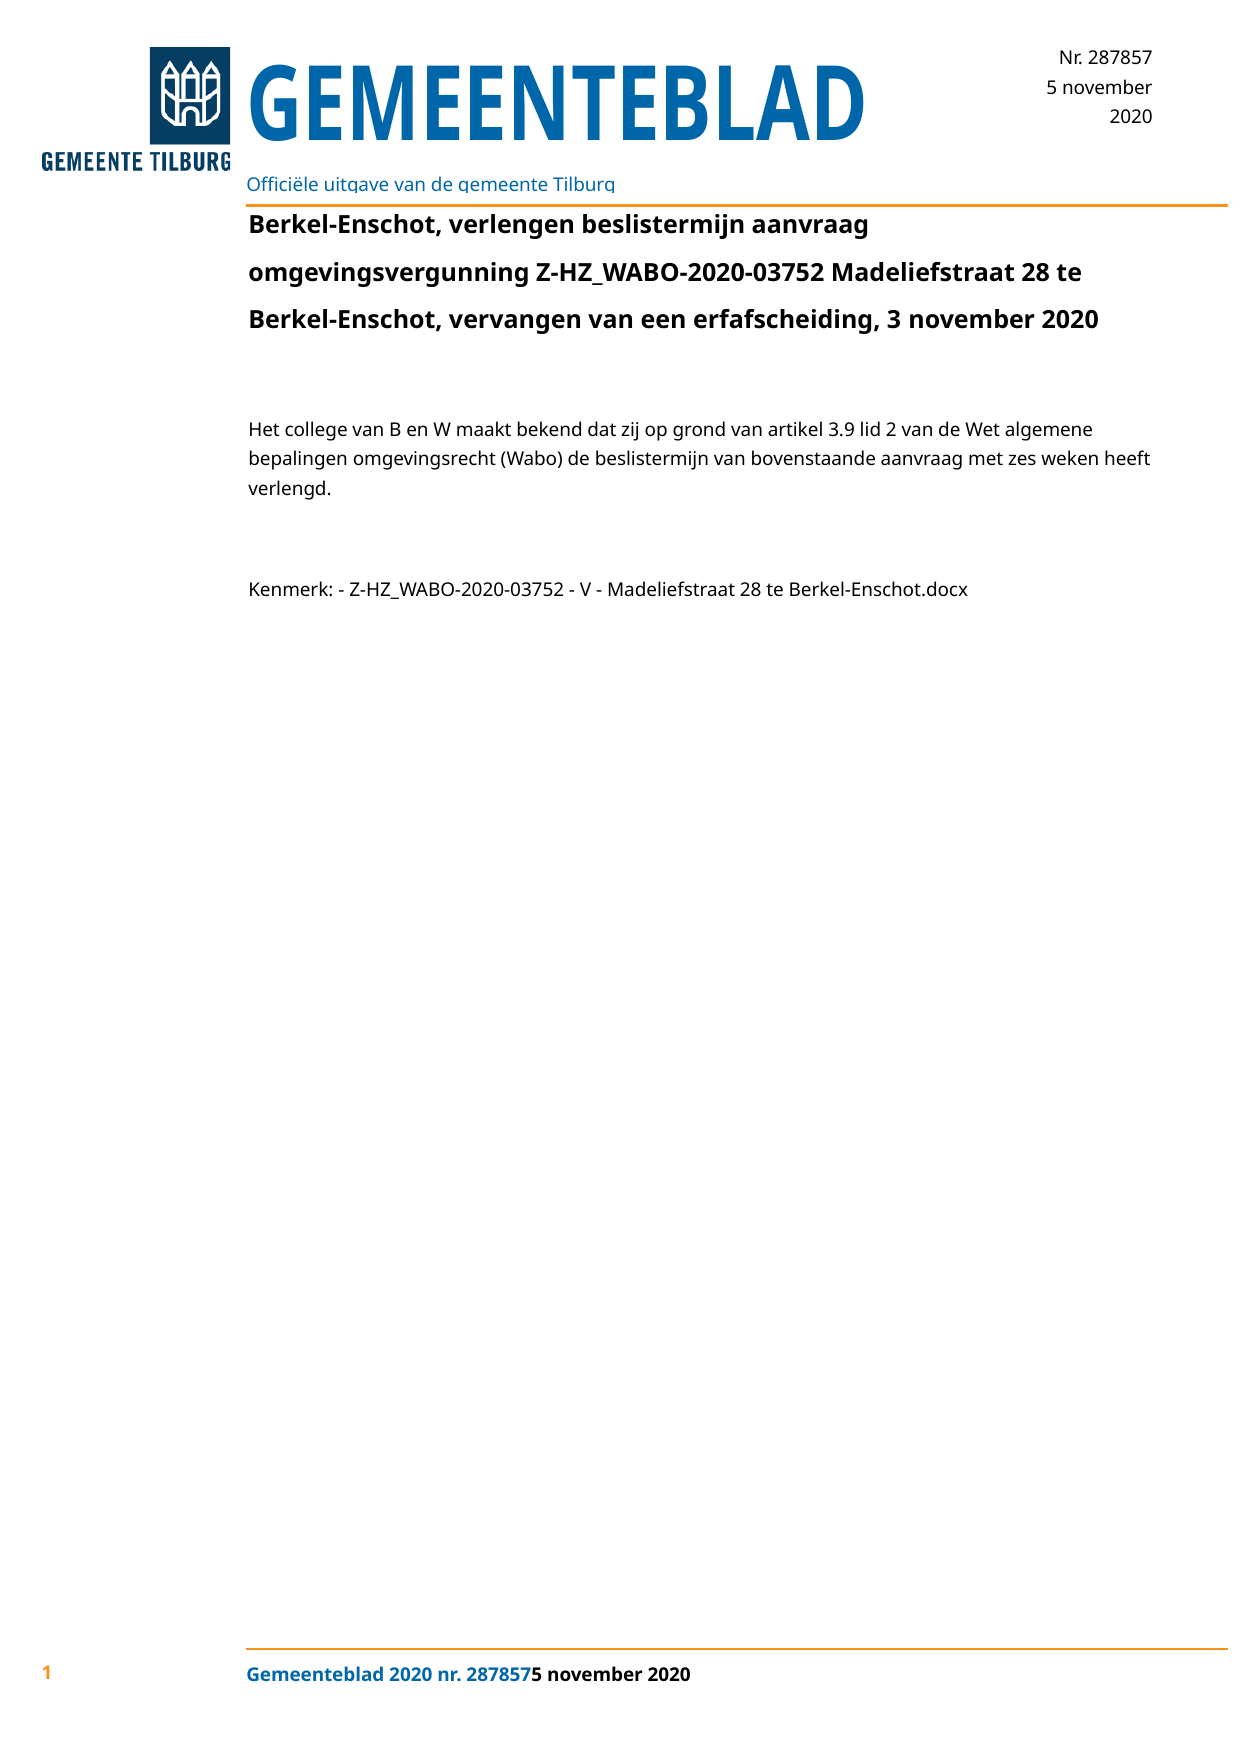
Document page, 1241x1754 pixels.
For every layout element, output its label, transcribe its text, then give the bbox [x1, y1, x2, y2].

text Het college van B en W maakt bekend dat zij op grond van artikel 3.9 lid 2 van de Wet algemene bepalingen omgevingsrecht (Wabo) de beslistermijn van bovenstaande aanvraag met zes weken heeft verlengd. [248, 416, 1152, 501]
text Berkel-Enschot, verlengen beslistermijn aanvraag omgevingsvergunning Z-HZ_WABO-2020-03752 Madeliefstraat 28 te Berkel-Enschot, vervangen van een erfafscheiding, 3 november 2020 [248, 207, 1152, 336]
text Kenmerk: - Z-HZ_WABO-2020-03752 - V - Madeliefstraat 28 te Berkel-Enschot.docx [248, 576, 1152, 602]
picture [41, 47, 231, 172]
